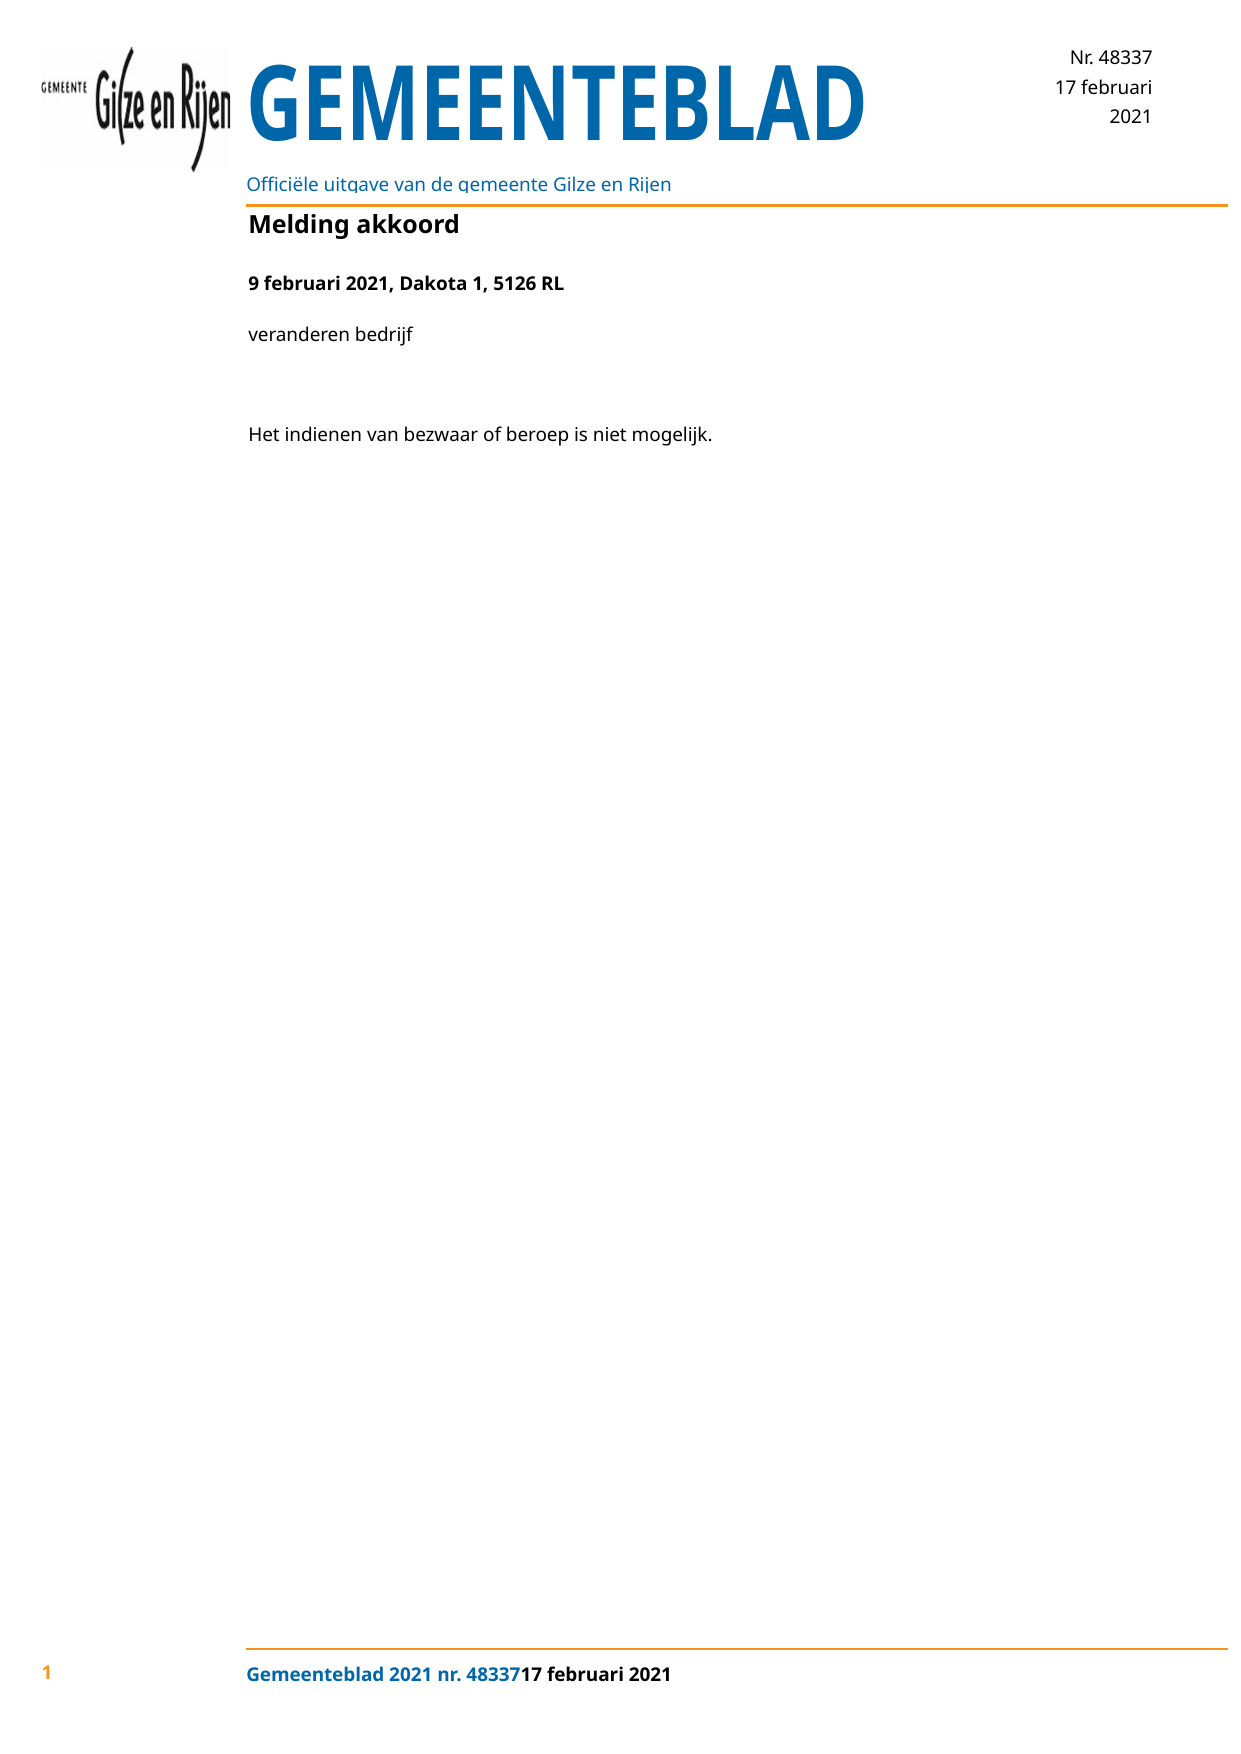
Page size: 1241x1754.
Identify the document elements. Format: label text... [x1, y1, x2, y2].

picture [41, 47, 231, 172]
text Het indienen van bezwaar of beroep is niet mogelijk. [248, 422, 1152, 447]
text Melding akkoord [248, 207, 1152, 241]
text veranderen bedrijf [248, 321, 1152, 346]
text 9 februari 2021, Dakota 1, 5126 RL [248, 270, 1152, 296]
